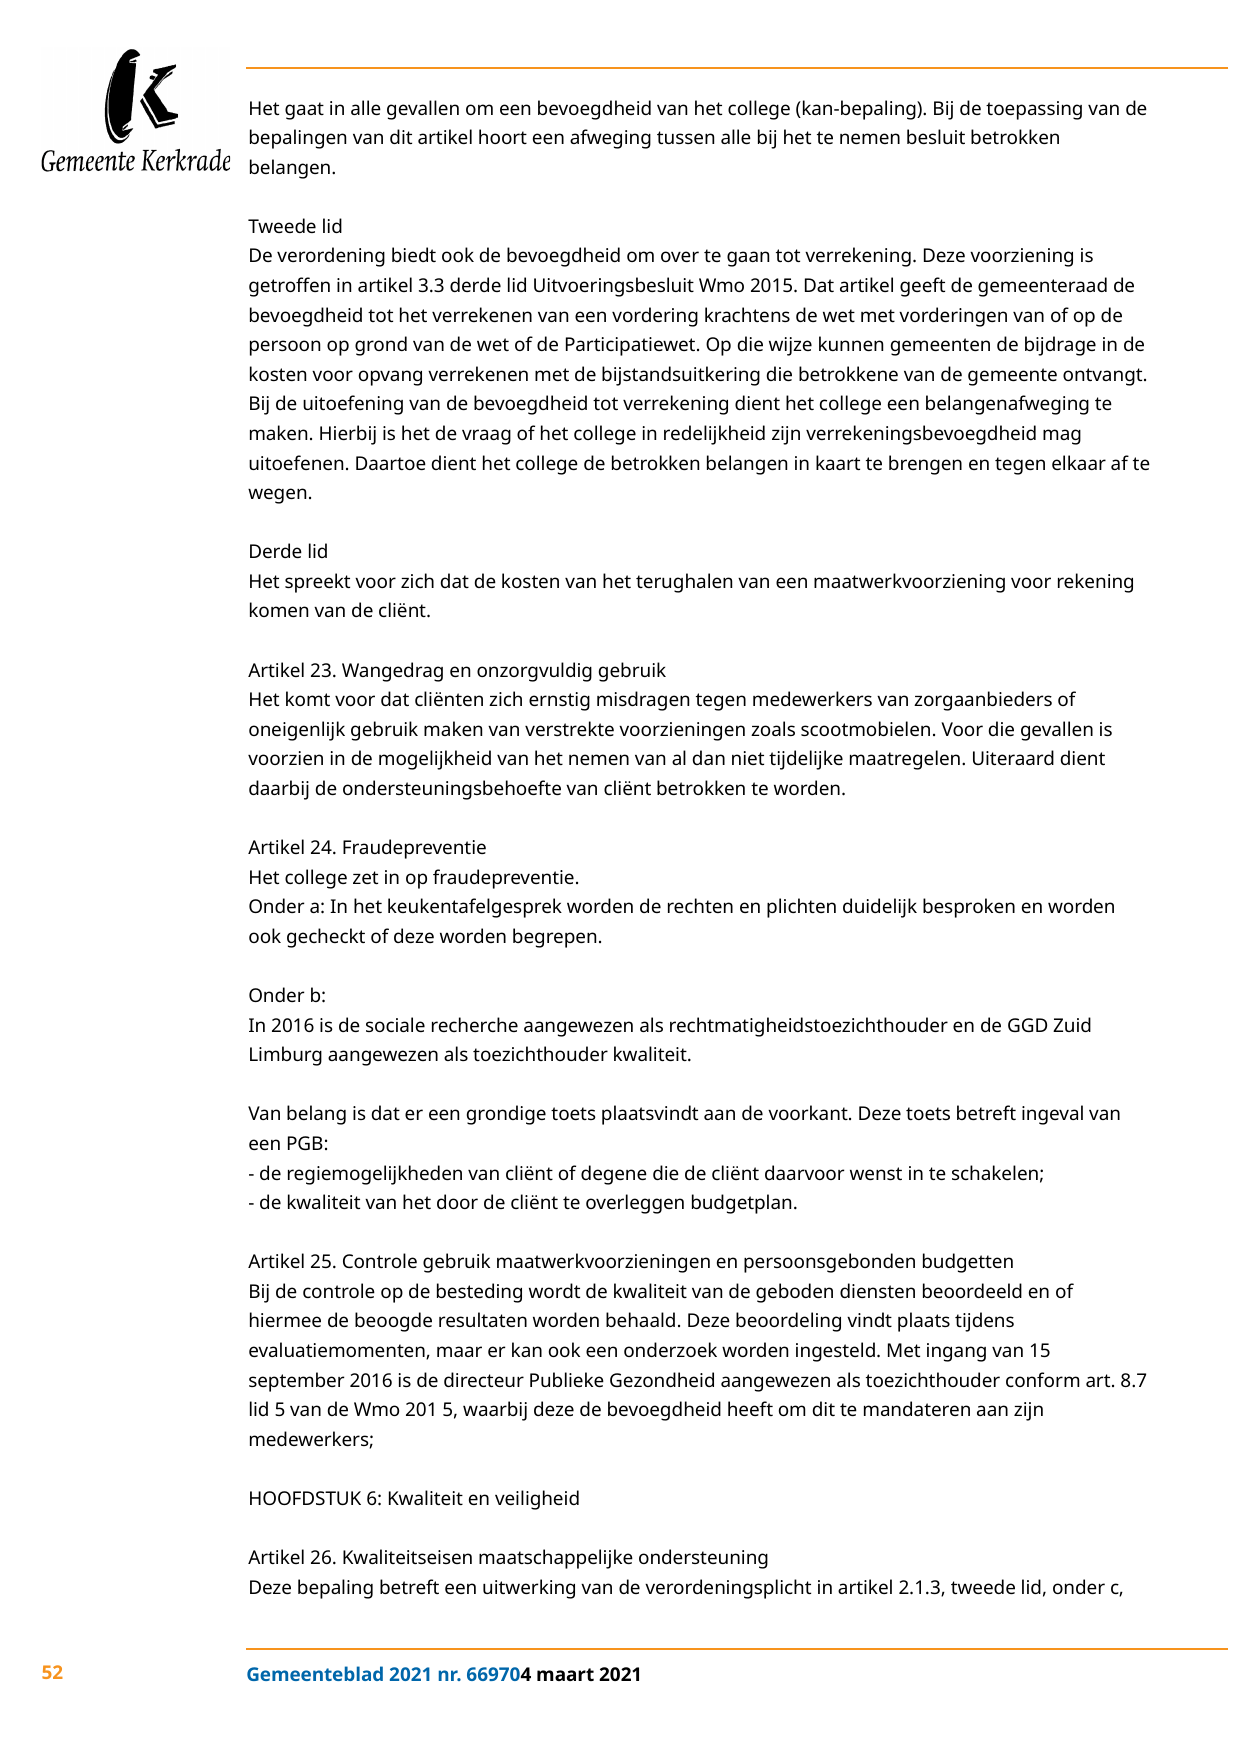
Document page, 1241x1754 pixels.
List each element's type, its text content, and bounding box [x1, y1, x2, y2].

text HOOFDSTUK 6: Kwaliteit en veiligheid [248, 1485, 1152, 1511]
text Onder a: In het keukentafelgesprek worden de rechten en plichten duidelijk besproken en worden ook gecheckt of deze worden begrepen. [248, 893, 1152, 949]
picture [41, 47, 231, 172]
text - de kwaliteit van het door de cliënt te overleggen budgetplan. [248, 1189, 1152, 1215]
text Van belang is dat er een grondige toets plaatsvindt aan de voorkant. Deze toets betreft ingeval van een PGB: [248, 1101, 1152, 1156]
text Onder b: [248, 982, 1152, 1008]
text Het spreekt voor zich dat de kosten van het terughalen van een maatwerkvoorziening voor rekening komen van de cliënt. [248, 568, 1152, 623]
text Tweede lid [248, 213, 1152, 239]
text Deze bepaling betreft een uitwerking van de verordeningsplicht in artikel 2.1.3, tweede lid, onder c, [248, 1574, 1152, 1600]
text Het gaat in alle gevallen om een bevoegdheid van het college (kan-bepaling). Bij de toepassing van de bepalingen van dit artikel hoort een afweging tussen alle bij het te nemen besluit betrokken belangen. [248, 95, 1152, 180]
text Bij de controle op de besteding wordt de kwaliteit van de geboden diensten beoordeeld en of hiermee de beoogde resultaten worden behaald. Deze beoordeling vindt plaats tijdens evaluatiemomenten, maar er kan ook een onderzoek worden ingesteld. Met ingang van 15 september 2016 is de directeur Publieke Gezondheid aangewezen als toezichthouder conform art. 8.7 lid 5 van de Wmo 201 5, waarbij deze de bevoegdheid heeft om dit te mandateren aan zijn medewerkers; [248, 1278, 1152, 1452]
text Derde lid [248, 538, 1152, 564]
text In 2016 is de sociale recherche aangewezen als rechtmatigheidstoezichthouder en de GGD Zuid Limburg aangewezen als toezichthouder kwaliteit. [248, 1012, 1152, 1067]
text Artikel 25. Controle gebruik maatwerkvoorzieningen en persoonsgebonden budgetten [248, 1248, 1152, 1274]
text Het komt voor dat cliënten zich ernstig misdragen tegen medewerkers van zorgaanbieders of oneigenlijk gebruik maken van verstrekte voorzieningen zoals scootmobielen. Voor die gevallen is voorzien in de mogelijkheid van het nemen van al dan niet tijdelijke maatregelen. Uiteraard dient daarbij de ondersteuningsbehoefte van cliënt betrokken te worden. [248, 686, 1152, 801]
text De verordening biedt ook de bevoegdheid om over te gaan tot verrekening. Deze voorziening is getroffen in artikel 3.3 derde lid Uitvoeringsbesluit Wmo 2015. Dat artikel geeft de gemeenteraad de bevoegdheid tot het verrekenen van een vordering krachtens de wet met vorderingen van of op de persoon op grond van de wet of de Participatiewet. Op die wijze kunnen gemeenten de bijdrage in de kosten voor opvang verrekenen met de bijstandsuitkering die betrokkene van de gemeente ontvangt. Bij de uitoefening van de bevoegdheid tot verrekening dient het college een belangenafweging te maken. Hierbij is het de vraag of het college in redelijkheid zijn verrekeningsbevoegdheid mag uitoefenen. Daartoe dient het college de betrokken belangen in kaart te brengen en tegen elkaar af te wegen. [248, 243, 1152, 505]
text - de regiemogelijkheden van cliënt of degene die de cliënt daarvoor wenst in te schakelen; [248, 1160, 1152, 1186]
text Artikel 26. Kwaliteitseisen maatschappelijke ondersteuning [248, 1544, 1152, 1570]
text Artikel 23. Wangedrag en onzorgvuldig gebruik [248, 657, 1152, 683]
text Artikel 24. Fraudepreventie [248, 834, 1152, 860]
text Het college zet in op fraudepreventie. [248, 864, 1152, 890]
